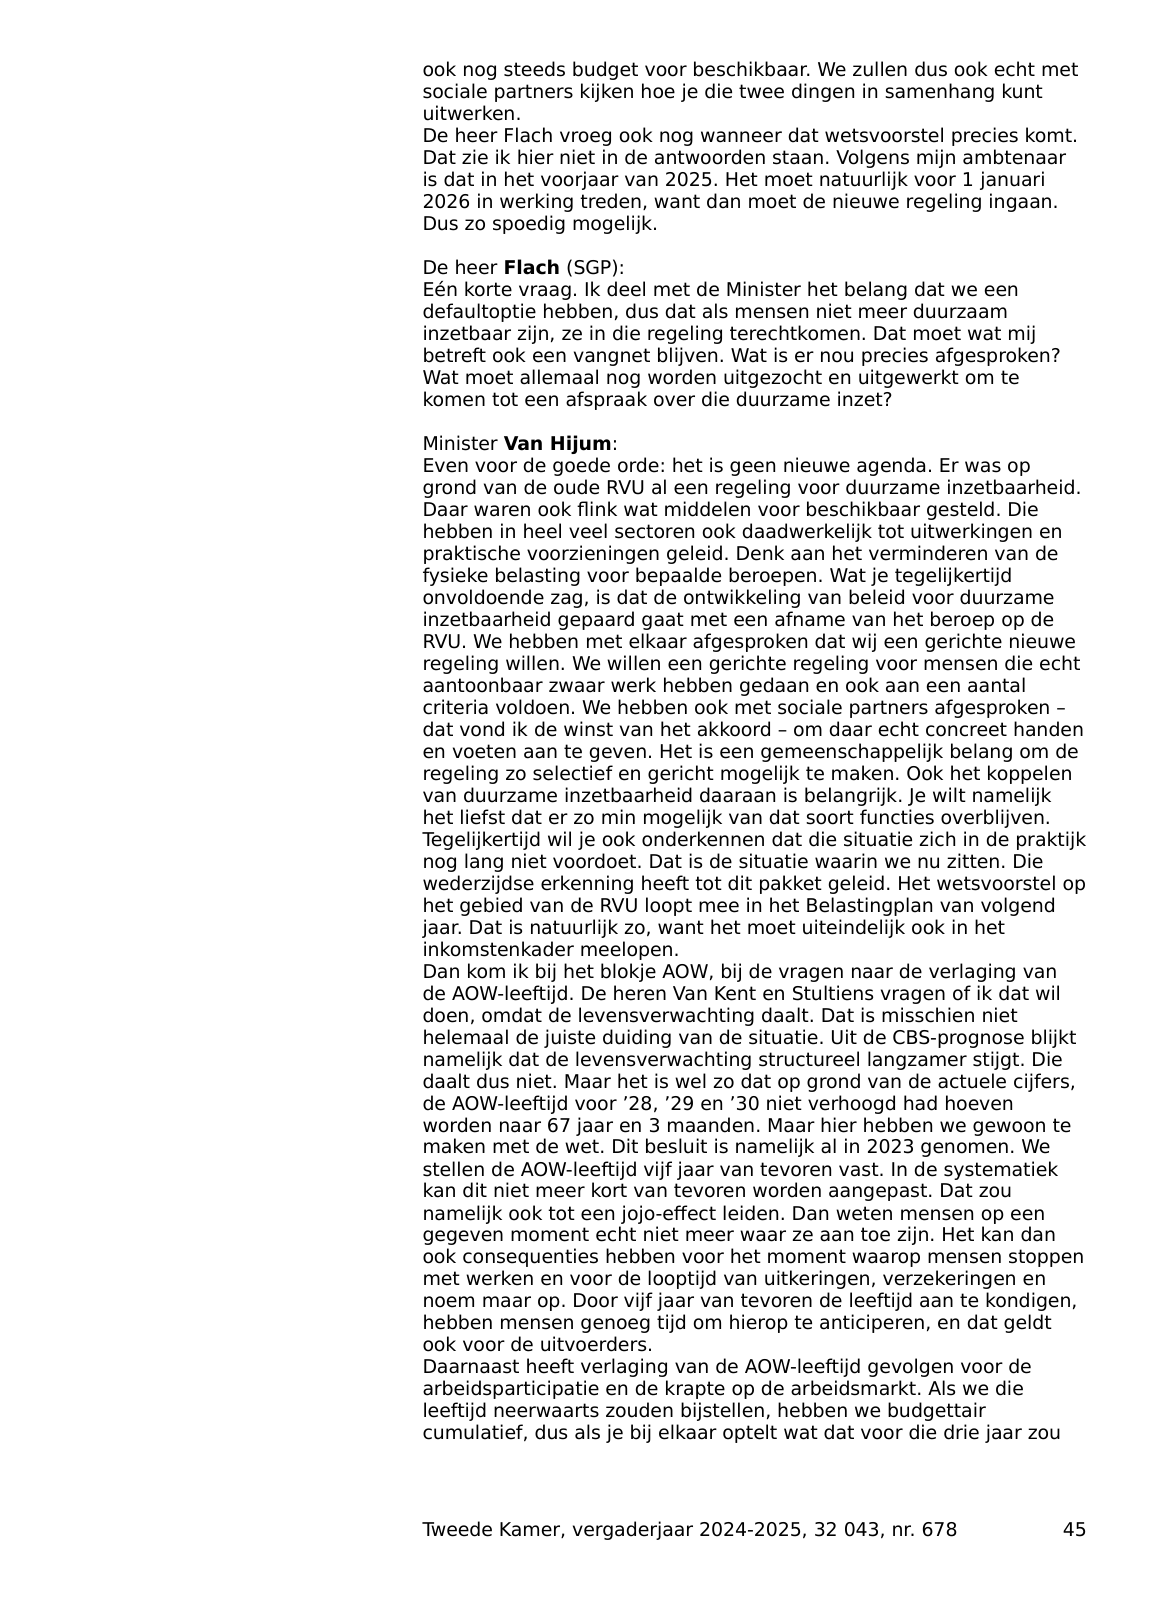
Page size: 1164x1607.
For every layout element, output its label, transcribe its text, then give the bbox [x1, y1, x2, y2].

text De heer Flach (SGP): [422, 257, 1087, 279]
text De heer Flach vroeg ook nog wanneer dat wetsvoorstel precies komt. Dat zie ik hier niet in de antwoorden staan. Volgens mijn ambtenaar is dat in het voorjaar van 2025. Het moet natuurlijk voor 1 januari 2026 in werking treden, want dan moet de nieuwe regeling ingaan. Dus zo spoedig mogelijk. [422, 125, 1087, 235]
text ook nog steeds budget voor beschikbaar. We zullen dus ook echt met sociale partners kijken hoe je die twee dingen in samenhang kunt uitwerken. [422, 59, 1087, 125]
text Even voor de goede orde: het is geen nieuwe agenda. Er was op grond van de oude RVU al een regeling voor duurzame inzetbaarheid. Daar waren ook flink wat middelen voor beschikbaar gesteld. Die hebben in heel veel sectoren ook daadwerkelijk tot uitwerkingen en praktische voorzieningen geleid. Denk aan het verminderen van de fysieke belasting voor bepaalde beroepen. Wat je tegelijkertijd onvoldoende zag, is dat de ontwikkeling van beleid voor duurzame inzetbaarheid gepaard gaat met een afname van het beroep op de RVU. We hebben met elkaar afgesproken dat wij een gerichte nieuwe regeling willen. We willen een gerichte regeling voor mensen die echt aantoonbaar zwaar werk hebben gedaan en ook aan een aantal criteria voldoen. We hebben ook met sociale partners afgesproken – dat vond ik de winst van het akkoord – om daar echt concreet handen en voeten aan te geven. Het is een gemeenschappelijk belang om de regeling zo selectief en gericht mogelijk te maken. Ook het koppelen van duurzame inzetbaarheid daaraan is belangrijk. Je wilt namelijk het liefst dat er zo min mogelijk van dat soort functies overblijven. Tegelijkertijd wil je ook onderkennen dat die situatie zich in de praktijk nog lang niet voordoet. Dat is de situatie waarin we nu zitten. Die wederzijdse erkenning heeft tot dit pakket geleid. Het wetsvoorstel op het gebied van de RVU loopt mee in het Belastingplan van volgend jaar. Dat is natuurlijk zo, want het moet uiteindelijk ook in het inkomstenkader meelopen. [422, 455, 1087, 961]
text Daarnaast heeft verlaging van de AOW-leeftijd gevolgen voor de arbeidsparticipatie en de krapte op de arbeidsmarkt. Als we die leeftijd neerwaarts zouden bijstellen, hebben we budgettair cumulatief, dus als je bij elkaar optelt wat dat voor die drie jaar zou [422, 1356, 1087, 1444]
text Eén korte vraag. Ik deel met de Minister het belang dat we een defaultoptie hebben, dus dat als mensen niet meer duurzaam inzetbaar zijn, ze in die regeling terechtkomen. Dat moet wat mij betreft ook een vangnet blijven. Wat is er nou precies afgesproken? Wat moet allemaal nog worden uitgezocht en uitgewerkt om te komen tot een afspraak over die duurzame inzet? [422, 279, 1087, 411]
text Minister Van Hijum: [422, 433, 1087, 455]
text Dan kom ik bij het blokje AOW, bij de vragen naar de verlaging van de AOW-leeftijd. De heren Van Kent en Stultiens vragen of ik dat wil doen, omdat de levensverwachting daalt. Dat is misschien niet helemaal de juiste duiding van de situatie. Uit de CBS-prognose blijkt namelijk dat de levensverwachting structureel langzamer stijgt. Die daalt dus niet. Maar het is wel zo dat op grond van de actuele cijfers, de AOW-leeftijd voor ’28, ’29 en ’30 niet verhoogd had hoeven worden naar 67 jaar en 3 maanden. Maar hier hebben we gewoon te maken met de wet. Dit besluit is namelijk al in 2023 genomen. We stellen de AOW-leeftijd vijf jaar van tevoren vast. In de systematiek kan dit niet meer kort van tevoren worden aangepast. Dat zou namelijk ook tot een jojo-effect leiden. Dan weten mensen op een gegeven moment echt niet meer waar ze aan toe zijn. Het kan dan ook consequenties hebben voor het moment waarop mensen stoppen met werken en voor de looptijd van uitkeringen, verzekeringen en noem maar op. Door vijf jaar van tevoren de leeftijd aan te kondigen, hebben mensen genoeg tijd om hierop te anticiperen, en dat geldt ook voor de uitvoerders. [422, 961, 1087, 1356]
